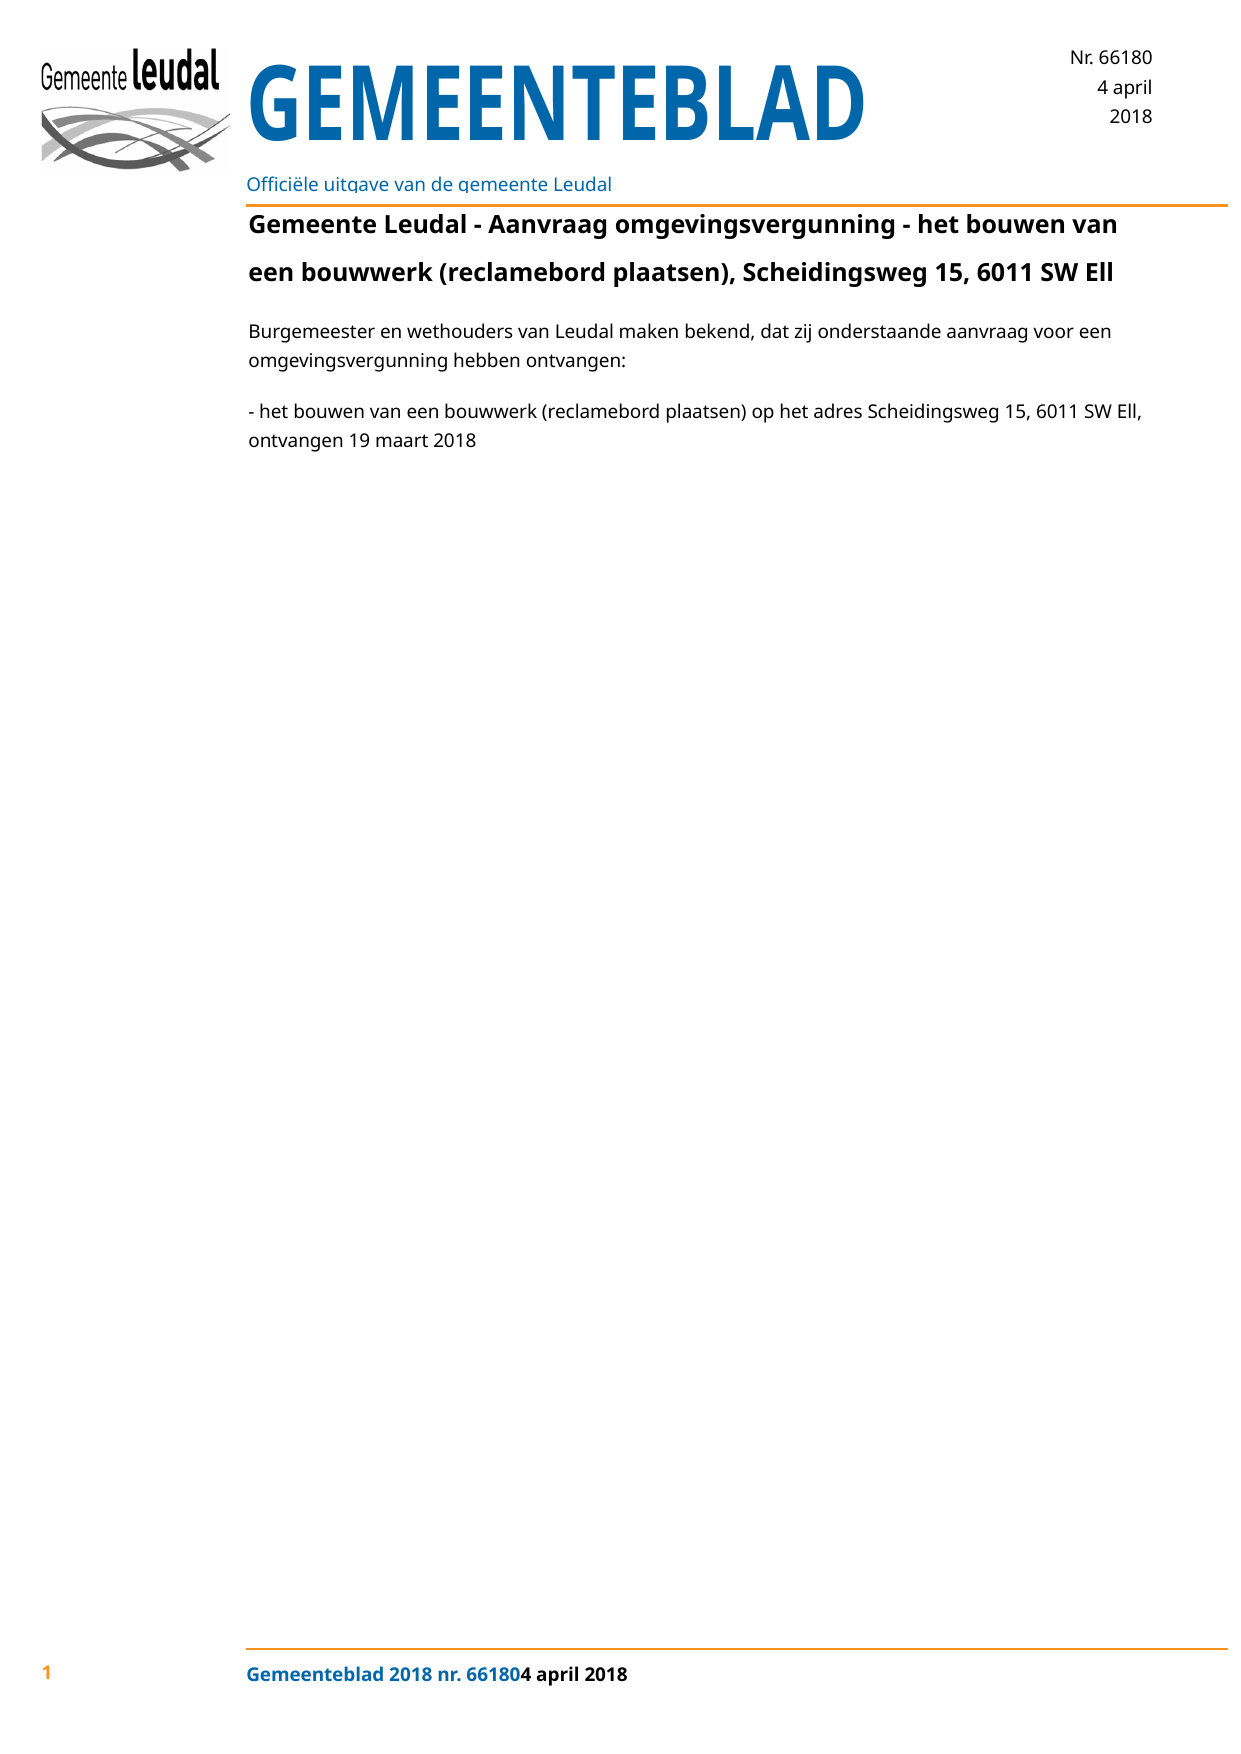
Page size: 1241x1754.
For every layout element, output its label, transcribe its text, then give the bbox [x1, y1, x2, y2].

text Burgemeester en wethouders van Leudal maken bekend, dat zij onderstaande aanvraag voor een omgevingsvergunning hebben ontvangen: [248, 318, 1152, 373]
picture [41, 47, 231, 172]
text Gemeente Leudal - Aanvraag omgevingsvergunning - het bouwen van een bouwwerk (reclamebord plaatsen), Scheidingsweg 15, 6011 SW Ell [248, 207, 1152, 288]
text - het bouwen van een bouwwerk (reclamebord plaatsen) op het adres Scheidingsweg 15, 6011 SW Ell, ontvangen 19 maart 2018 [248, 398, 1152, 453]
